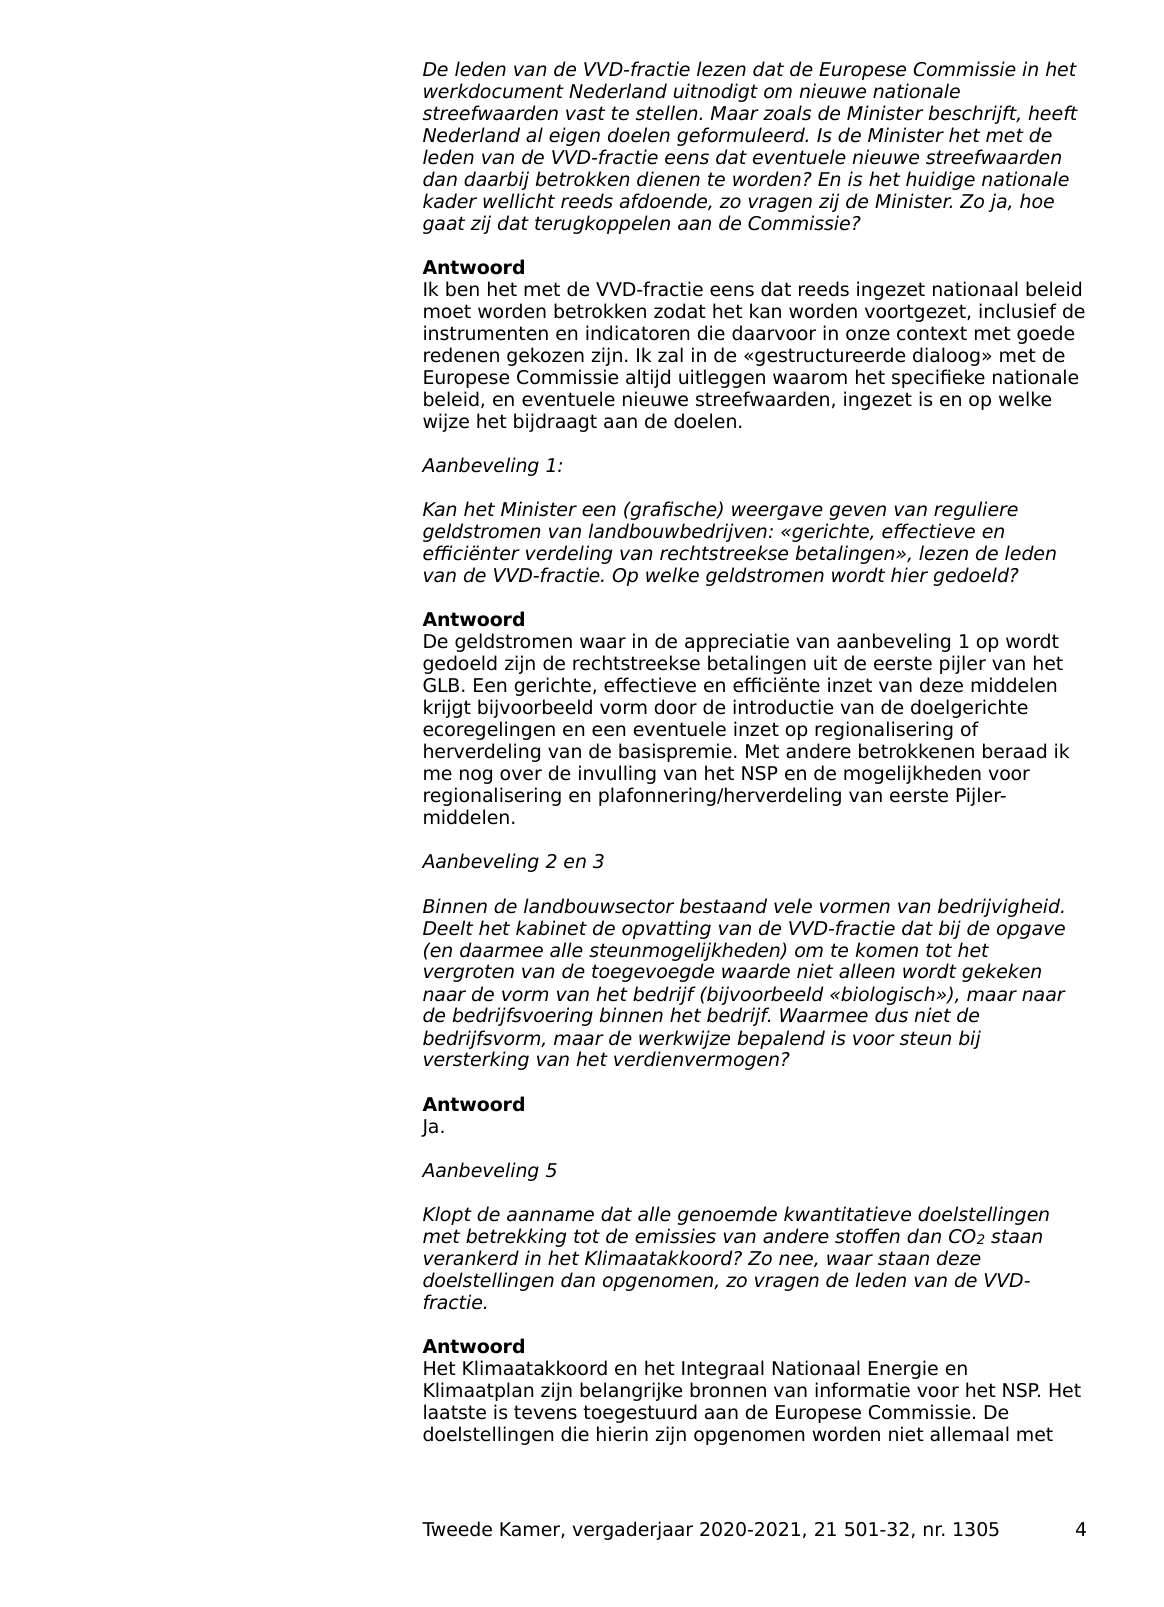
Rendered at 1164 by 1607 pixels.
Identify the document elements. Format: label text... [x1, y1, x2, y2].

text Kan het Minister een (grafische) weergave geven van reguliere geldstromen van landbouwbedrijven: «gerichte, effectieve en efficiënter verdeling van rechtstreekse betalingen», lezen de leden van de VVD-fractie. Op welke geldstromen wordt hier gedoeld? [422, 499, 1087, 587]
text Klopt de aanname dat alle genoemde kwantitatieve doelstellingen met betrekking tot de emissies van andere stoffen dan CO2 staan verankerd in het Klimaatakkoord? Zo nee, waar staan deze doelstellingen dan opgenomen, zo vragen de leden van de VVD-fractie. [422, 1204, 1087, 1314]
text Ik ben het met de VVD-fractie eens dat reeds ingezet nationaal beleid moet worden betrokken zodat het kan worden voortgezet, inclusief de instrumenten en indicatoren die daarvoor in onze context met goede redenen gekozen zijn. Ik zal in de «gestructureerde dialoog» met de Europese Commissie altijd uitleggen waarom het specifieke nationale beleid, en eventuele nieuwe streefwaarden, ingezet is en op welke wijze het bijdraagt aan de doelen. [422, 279, 1087, 433]
subtitle Antwoord [422, 609, 1087, 631]
text Ja. [422, 1116, 1087, 1137]
text Het Klimaatakkoord en het Integraal Nationaal Energie en Klimaatplan zijn belangrijke bronnen van informatie voor het NSP. Het laatste is tevens toegestuurd aan de Europese Commissie. De doelstellingen die hierin zijn opgenomen worden niet allemaal met [422, 1358, 1087, 1446]
subtitle Aanbeveling 5 [422, 1160, 1087, 1182]
subtitle Antwoord [422, 257, 1087, 279]
text De leden van de VVD-fractie lezen dat de Europese Commissie in het werkdocument Nederland uitnodigt om nieuwe nationale streefwaarden vast te stellen. Maar zoals de Minister beschrijft, heeft Nederland al eigen doelen geformuleerd. Is de Minister het met de leden van de VVD-fractie eens dat eventuele nieuwe streefwaarden dan daarbij betrokken dienen te worden? En is het huidige nationale kader wellicht reeds afdoende, zo vragen zij de Minister. Zo ja, hoe gaat zij dat terugkoppelen aan de Commissie? [422, 59, 1087, 235]
subtitle Antwoord [422, 1336, 1087, 1358]
text Binnen de landbouwsector bestaand vele vormen van bedrijvigheid. Deelt het kabinet de opvatting van de VVD-fractie dat bij de opgave (en daarmee alle steunmogelijkheden) om te komen tot het vergroten van de toegevoegde waarde niet alleen wordt gekeken naar de vorm van het bedrijf (bijvoorbeeld «biologisch»), maar naar de bedrijfsvoering binnen het bedrijf. Waarmee dus niet de bedrijfsvorm, maar de werkwijze bepalend is voor steun bij versterking van het verdienvermogen? [422, 896, 1087, 1071]
subtitle Aanbeveling 2 en 3 [422, 851, 1087, 873]
subtitle Antwoord [422, 1093, 1087, 1116]
text De geldstromen waar in de appreciatie van aanbeveling 1 op wordt gedoeld zijn de rechtstreekse betalingen uit de eerste pijler van het GLB. Een gerichte, effectieve en efficiënte inzet van deze middelen krijgt bijvoorbeeld vorm door de introductie van de doelgerichte ecoregelingen en een eventuele inzet op regionalisering of herverdeling van de basispremie. Met andere betrokkenen beraad ik me nog over de invulling van het NSP en de mogelijkheden voor regionalisering en plafonnering/herverdeling van eerste Pijler-middelen. [422, 631, 1087, 829]
subtitle Aanbeveling 1: [422, 455, 1087, 477]
